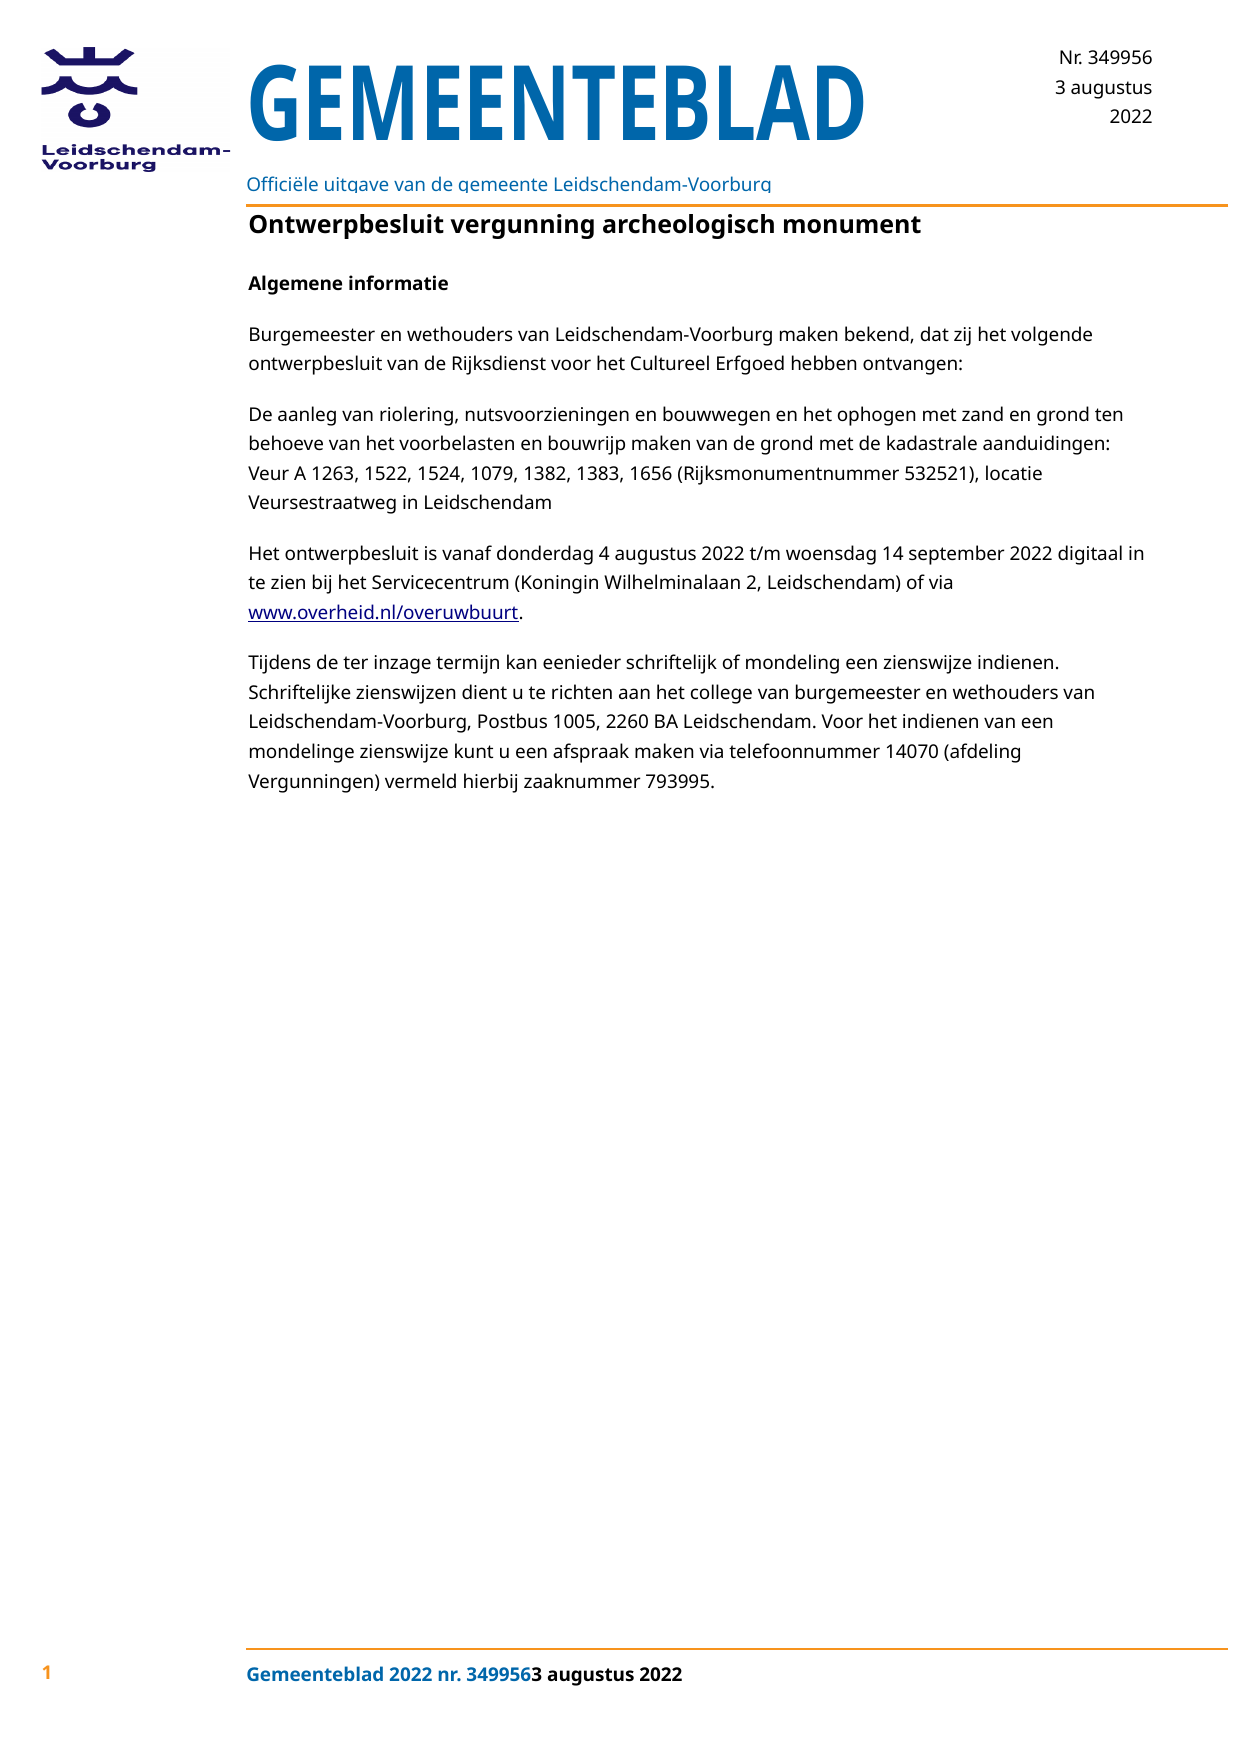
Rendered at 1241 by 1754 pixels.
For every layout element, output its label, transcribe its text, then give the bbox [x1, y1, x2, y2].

text Tijdens de ter inzage termijn kan eenieder schriftelijk of mondeling een zienswijze indienen. Schriftelijke zienswijzen dient u te richten aan het college van burgemeester en wethouders van Leidschendam-Voorburg, Postbus 1005, 2260 BA Leidschendam. Voor het indienen van een mondelinge zienswijze kunt u een afspraak maken via telefoonnummer 14070 (afdeling Vergunningen) vermeld hierbij zaaknummer 793995. [248, 649, 1152, 793]
text Algemene informatie [248, 270, 1152, 296]
text Burgemeester en wethouders van Leidschendam-Voorburg maken bekend, dat zij het volgende ontwerpbesluit van de Rijksdienst voor het Cultureel Erfgoed hebben ontvangen: [248, 321, 1152, 376]
picture [41, 47, 231, 172]
text De aanleg van riolering, nutsvoorzieningen en bouwwegen en het ophogen met zand en grond ten behoeve van het voorbelasten en bouwrijp maken van de grond met de kadastrale aanduidingen: Veur A 1263, 1522, 1524, 1079, 1382, 1383, 1656 (Rijksmonumentnummer 532521), locatie Veursestraatweg in Leidschendam [248, 401, 1152, 515]
text Ontwerpbesluit vergunning archeologisch monument [248, 207, 1152, 241]
text Het ontwerpbesluit is vanaf donderdag 4 augustus 2022 t/m woensdag 14 september 2022 digitaal in te zien bij het Servicecentrum (Koningin Wilhelminalaan 2, Leidschendam) of via www.overheid.nl/overuwbuurt. [248, 540, 1152, 625]
